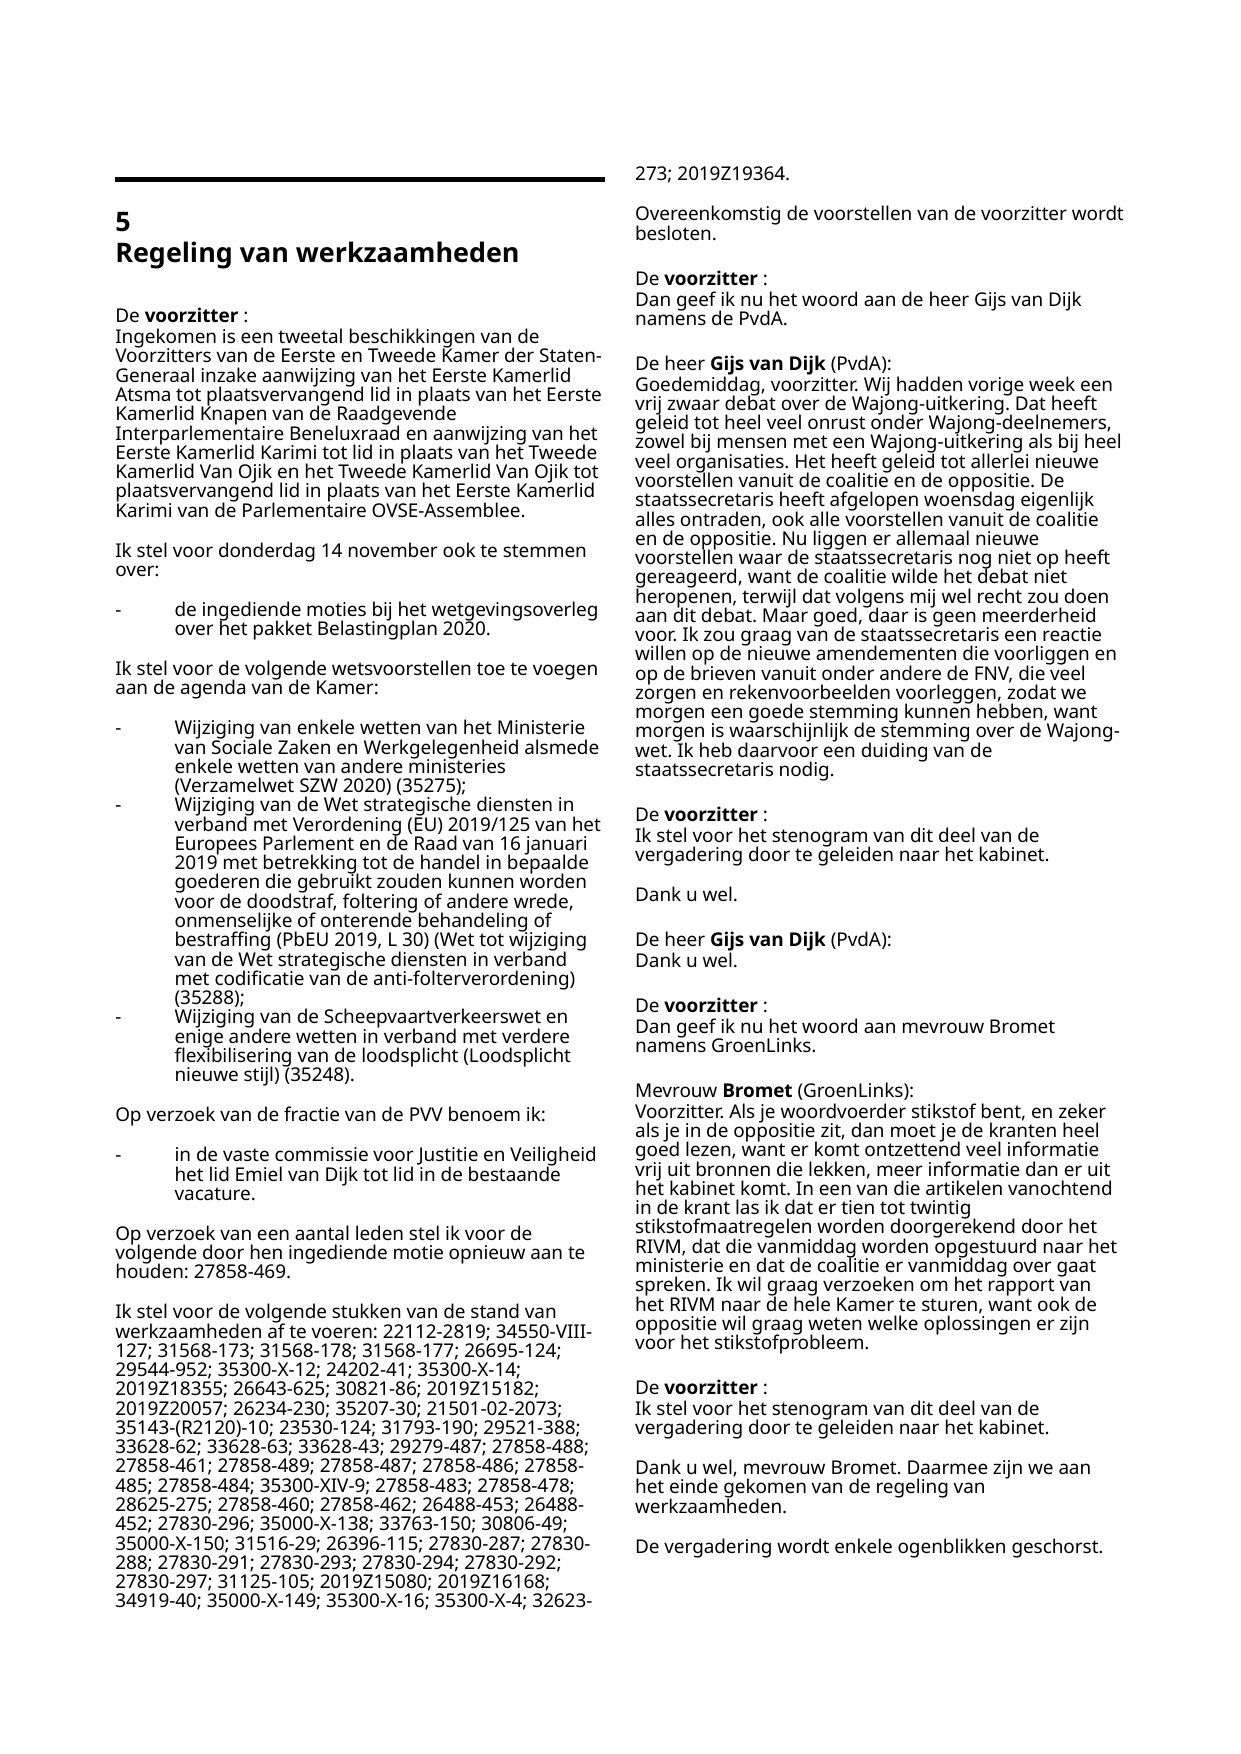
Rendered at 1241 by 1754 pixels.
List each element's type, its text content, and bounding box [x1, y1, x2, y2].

text De heer Gijs van Dijk (PvdA): [635, 926, 1125, 952]
text De heer Gijs van Dijk (PvdA): [635, 350, 1125, 376]
list in de vaste commissie voor Justitie en Veiligheid het lid Emiel van Dijk tot lid in de bestaande vacature. [115, 1146, 605, 1204]
text Goedemiddag, voorzitter. Wij hadden vorige week een vrij zwaar debat over de Wajong-uitkering. Dat heeft geleid tot heel veel onrust onder Wajong-deelnemers, zowel bij mensen met een Wajong-uitkering als bij heel veel organisaties. Het heeft geleid tot allerlei nieuwe voorstellen vanuit de coalitie en de oppositie. De staatssecretaris heeft afgelopen woensdag eigenlijk alles ontraden, ook alle voorstellen vanuit de coalitie en de oppositie. Nu liggen er allemaal nieuwe voorstellen waar de staatssecretaris nog niet op heeft gereageerd, want de coalitie wilde het debat niet heropenen, terwijl dat volgens mij wel recht zou doen aan dit debat. Maar goed, daar is geen meerderheid voor. Ik zou graag van de staatssecretaris een reactie willen op de nieuwe amendementen die voorliggen en op de brieven vanuit onder andere de FNV, die veel zorgen en rekenvoorbeelden voorleggen, zodat we morgen een goede stemming kunnen hebben, want morgen is waarschijnlijk de stemming over de Wajong-wet. Ik heb daarvoor een duiding van de staatssecretaris nodig. [635, 376, 1125, 780]
text De voorzitter : [635, 265, 1125, 291]
text Ik stel voor het stenogram van dit deel van de vergadering door te geleiden naar het kabinet. [635, 827, 1125, 865]
text De voorzitter : [635, 1374, 1125, 1400]
text Dank u wel. [635, 952, 1125, 971]
text Ik stel voor de volgende stukken van de stand van werkzaamheden af te voeren: 22112-2819; 34550-VIII-127; 31568-173; 31568-178; 31568-177; 26695-124; 29544-952; 35300-X-12; 24202-41; 35300-X-14; 2019Z18355; 26643-625; 30821-86; 2019Z15182; 2019Z20057; 26234-230; 35207-30; 21501-02-2073; 35143-(R2120)-10; 23530-124; 31793-190; 29521-388; 33628-62; 33628-63; 33628-43; 29279-487; 27858-488; 27858-461; 27858-489; 27858-487; 27858-486; 27858-485; 27858-484; 35300-XIV-9; 27858-483; 27858-478; 28625-275; 27858-460; 27858-462; 26488-453; 26488-452; 27830-296; 35000-X-138; 33763-150; 30806-49; 35000-X-150; 31516-29; 26396-115; 27830-287; 27830-288; 27830-291; 27830-293; 27830-294; 27830-292; 27830-297; 31125-105; 2019Z15080; 2019Z16168; 34919-40; 35000-X-149; 35300-X-16; 35300-X-4; 32623- [115, 1303, 605, 1612]
text Dank u wel, mevrouw Bromet. Daarmee zijn we aan het einde gekomen van de regeling van werkzaamheden. [635, 1459, 1125, 1517]
text Mevrouw Bromet (GroenLinks): [635, 1077, 1125, 1103]
text Ik stel voor donderdag 14 november ook te stemmen over: [115, 542, 605, 580]
text Dan geef ik nu het woord aan de heer Gijs van Dijk namens de PvdA. [635, 291, 1125, 329]
text Ingekomen is een tweetal beschikkingen van de Voorzitters van de Eerste en Tweede Kamer der Staten-Generaal inzake aanwijzing van het Eerste Kamerlid Atsma tot plaatsvervangend lid in plaats van het Eerste Kamerlid Knapen van de Raadgevende Interparlementaire Beneluxraad en aanwijzing van het Eerste Kamerlid Karimi tot lid in plaats van het Tweede Kamerlid Van Ojik en het Tweede Kamerlid Van Ojik tot plaatsvervangend lid in plaats van het Eerste Kamerlid Karimi van de Parlementaire OVSE-Assemblee. [115, 328, 605, 521]
list Wijziging van enkele wetten van het Ministerie van Sociale Zaken en Werkgelegenheid alsmede enkele wetten van andere ministeries (Verzamelwet SZW 2020) (35275); [115, 719, 605, 796]
text De voorzitter : [635, 992, 1125, 1018]
text 5 [115, 203, 605, 239]
list Wijziging van de Wet strategische diensten in verband met Verordening (EU) 2019/125 van het Europees Parlement en de Raad van 16 januari 2019 met betrekking tot de handel in bepaalde goederen die gebruikt zouden kunnen worden voor de doodstraf, foltering of andere wrede, onmenselijke of onterende behandeling of bestraffing (PbEU 2019, L 30) (Wet tot wijziging van de Wet strategische diensten in verband met codificatie van de anti-folterverordening) (35288); [115, 796, 605, 1008]
text De voorzitter : [635, 801, 1125, 827]
list de ingediende moties bij het wetgevingsoverleg over het pakket Belastingplan 2020. [115, 601, 605, 639]
text Ik stel voor de volgende wetsvoorstellen toe te voegen aan de agenda van de Kamer: [115, 660, 605, 699]
text De vergadering wordt enkele ogenblikken geschorst. [635, 1538, 1125, 1557]
text Op verzoek van de fractie van de PVV benoem ik: [115, 1106, 605, 1126]
text 273; 2019Z19364. [635, 165, 1125, 184]
text Dan geef ik nu het woord aan mevrouw Bromet namens GroenLinks. [635, 1018, 1125, 1056]
text Dank u wel. [635, 886, 1125, 905]
list Wijziging van de Scheepvaartverkeerswet en enige andere wetten in verband met verdere flexibilisering van de loodsplicht (Loodsplicht nieuwe stijl) (35248). [115, 1008, 605, 1086]
text Ik stel voor het stenogram van dit deel van de vergadering door te geleiden naar het kabinet. [635, 1400, 1125, 1438]
text Voorzitter. Als je woordvoerder stikstof bent, en zeker als je in de oppositie zit, dan moet je de kranten heel goed lezen, want er komt ontzettend veel informatie vrij uit bronnen die lekken, meer informatie dan er uit het kabinet komt. In een van die artikelen vanochtend in de krant las ik dat er tien tot twintig stikstofmaatregelen worden doorgerekend door het RIVM, dat die vanmiddag worden opgestuurd naar het ministerie en dat de coalitie er vanmiddag over gaat spreken. Ik wil graag verzoeken om het rapport van het RIVM naar de hele Kamer te sturen, want ook de oppositie wil graag weten welke oplossingen er zijn voor het stikstofprobleem. [635, 1103, 1125, 1353]
text De voorzitter : [115, 302, 605, 328]
text Op verzoek van een aantal leden stel ik voor de volgende door hen ingediende motie opnieuw aan te houden: 27858-469. [115, 1225, 605, 1283]
text Regeling van werkzaamheden [115, 239, 605, 283]
text Overeenkomstig de voorstellen van de voorzitter wordt besloten. [635, 205, 1125, 244]
